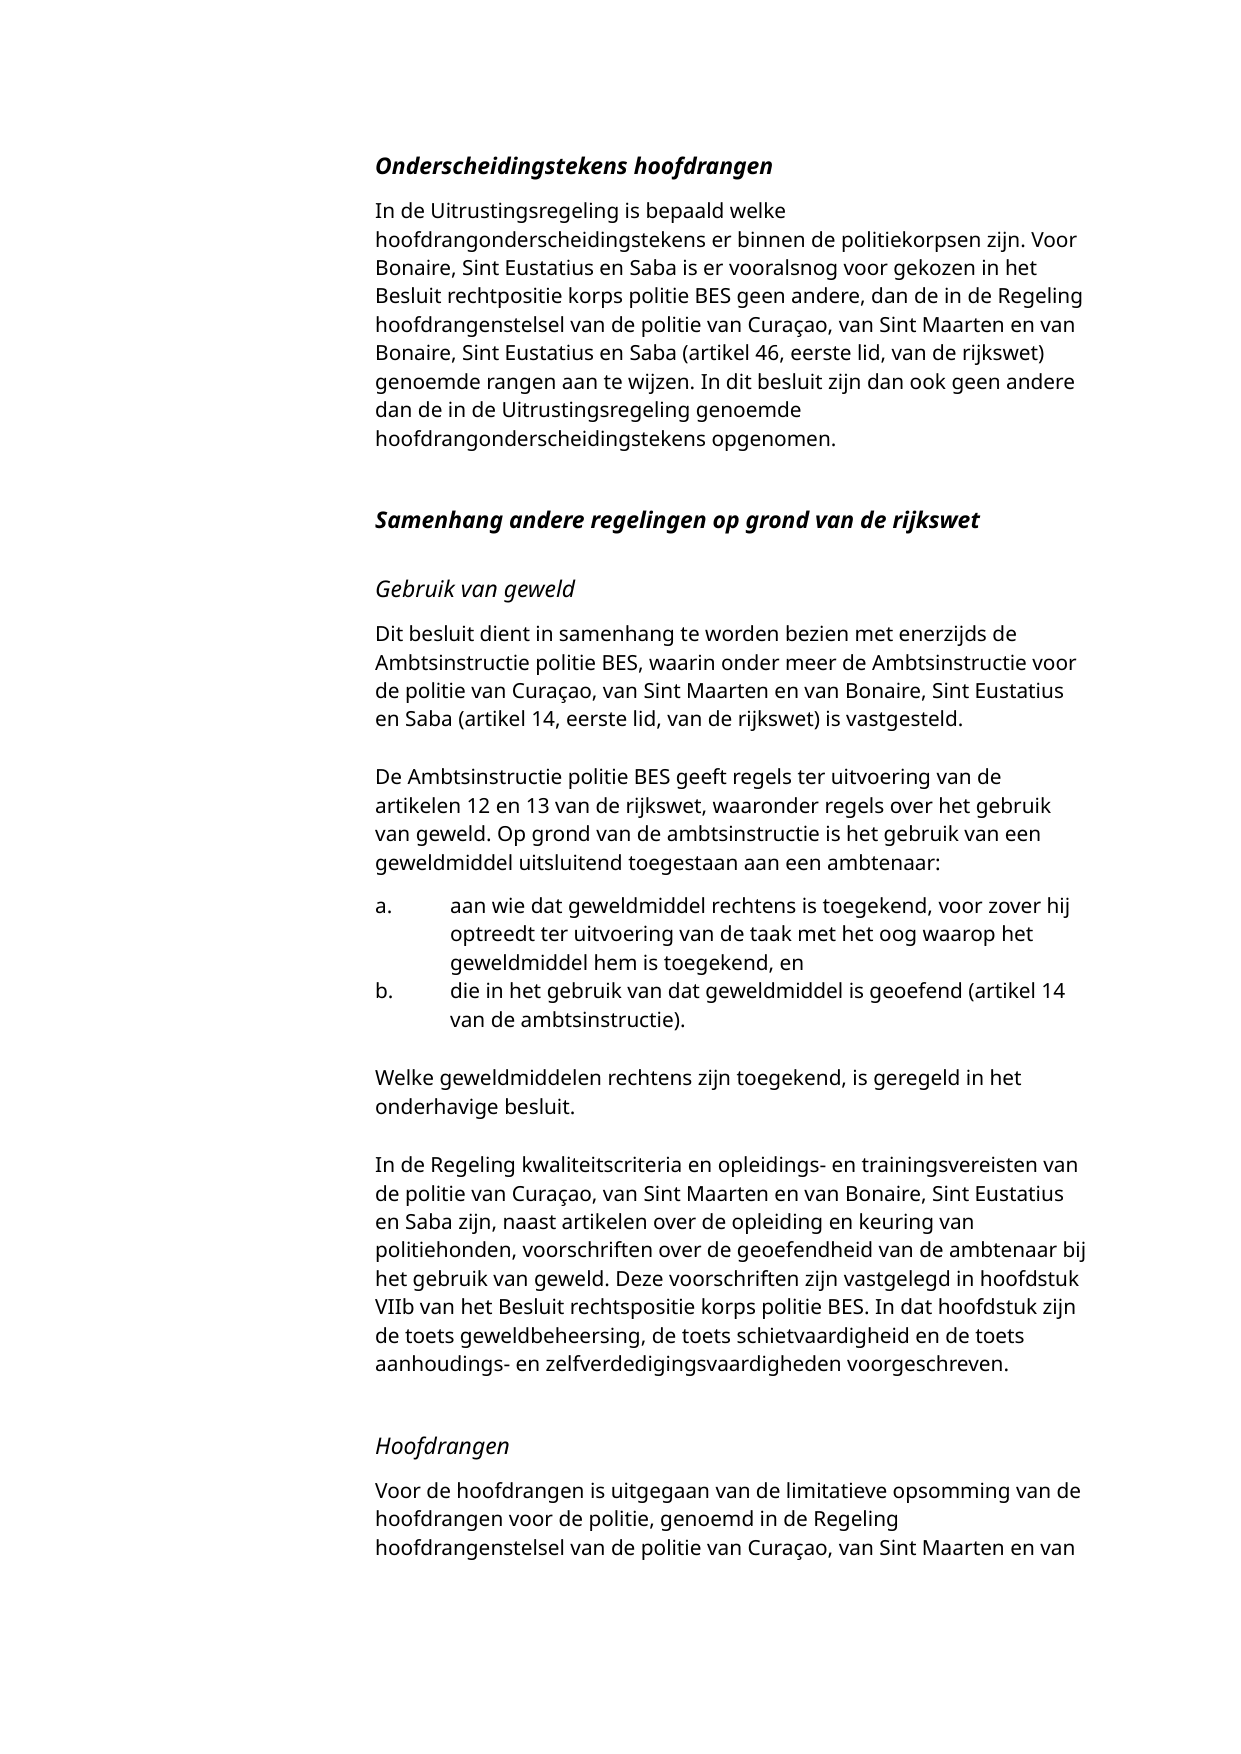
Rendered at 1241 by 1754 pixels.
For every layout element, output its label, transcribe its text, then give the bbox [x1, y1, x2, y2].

text In de Uitrustingsregeling is bepaald welke hoofdrangonderscheidingstekens er binnen de politiekorpsen zijn. Voor Bonaire, Sint Eustatius en Saba is er vooralsnog voor gekozen in het Besluit rechtpositie korps politie BES geen andere, dan de in de Regeling hoofdrangenstelsel van de politie van Curaçao, van Sint Maarten en van Bonaire, Sint Eustatius en Saba (artikel 46, eerste lid, van de rijkswet) genoemde rangen aan te wijzen. In dit besluit zijn dan ook geen andere dan de in de Uitrustingsregeling genoemde hoofdrangonderscheidingstekens opgenomen. [375, 196, 1090, 452]
text Welke geweldmiddelen rechtens zijn toegekend, is geregeld in het onderhavige besluit. [375, 1063, 1090, 1120]
text In de Regeling kwaliteitscriteria en opleidings- en trainingsvereisten van de politie van Curaçao, van Sint Maarten en van Bonaire, Sint Eustatius en Saba zijn, naast artikelen over de opleiding en keuring van politiehonden, voorschriften over de geoefendheid van de ambtenaar bij het gebruik van geweld. Deze voorschriften zijn vastgelegd in hoofdstuk VIIb van het Besluit rechtspositie korps politie BES. In dat hoofdstuk zijn de toets geweldbeheersing, de toets schietvaardigheid en de toets aanhoudings- en zelfverdedigingsvaardigheden voorgeschreven. [375, 1150, 1090, 1378]
text Dit besluit dient in samenhang te worden bezien met enerzijds de Ambtsinstructie politie BES, waarin onder meer de Ambtsinstructie voor de politie van Curaçao, van Sint Maarten en van Bonaire, Sint Eustatius en Saba (artikel 14, eerste lid, van de rijkswet) is vastgesteld. [375, 619, 1090, 733]
subtitle Hoofdrangen [375, 1430, 1090, 1461]
subtitle Samenhang andere regelingen op grond van de rijkswet [375, 504, 1090, 535]
subtitle Onderscheidingstekens hoofdrangen [375, 150, 1090, 181]
subtitle Gebruik van geweld [375, 573, 1090, 604]
list aan wie dat geweldmiddel rechtens is toegekend, voor zover hij optreedt ter uitvoering van de taak met het oog waarop het geweldmiddel hem is toegekend, en [375, 891, 1090, 976]
list die in het gebruik van dat geweldmiddel is geoefend (artikel 14 van de ambtsinstructie). [375, 976, 1090, 1033]
text Voor de hoofdrangen is uitgegaan van de limitatieve opsomming van de hoofdrangen voor de politie, genoemd in de Regeling hoofdrangenstelsel van de politie van Curaçao, van Sint Maarten en van [375, 1476, 1090, 1561]
text De Ambtsinstructie politie BES geeft regels ter uitvoering van de artikelen 12 en 13 van de rijkswet, waaronder regels over het gebruik van geweld. Op grond van de ambtsinstructie is het gebruik van een geweldmiddel uitsluitend toegestaan aan een ambtenaar: [375, 762, 1090, 876]
